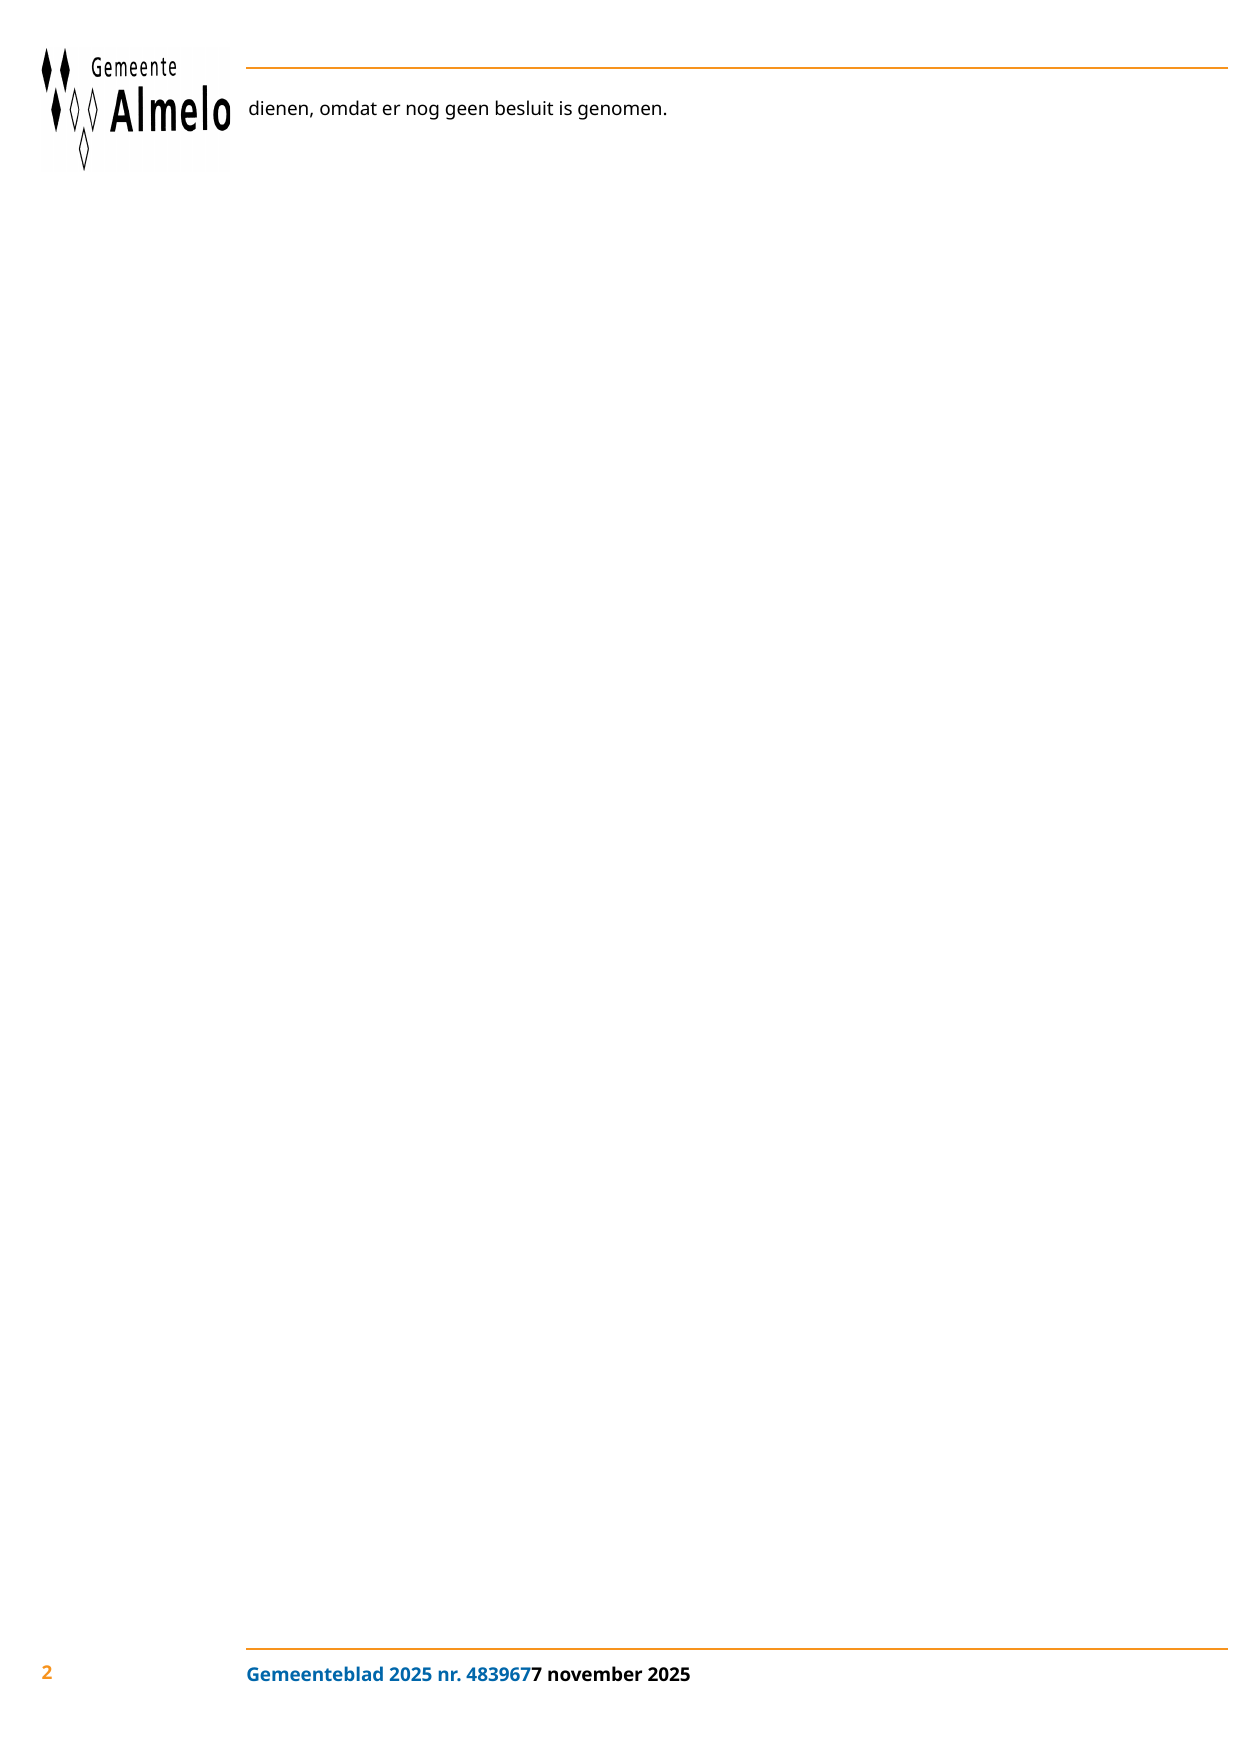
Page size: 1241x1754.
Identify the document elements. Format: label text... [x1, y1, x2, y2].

text dienen, omdat er nog geen besluit is genomen. [248, 95, 1152, 121]
picture [41, 47, 231, 172]
